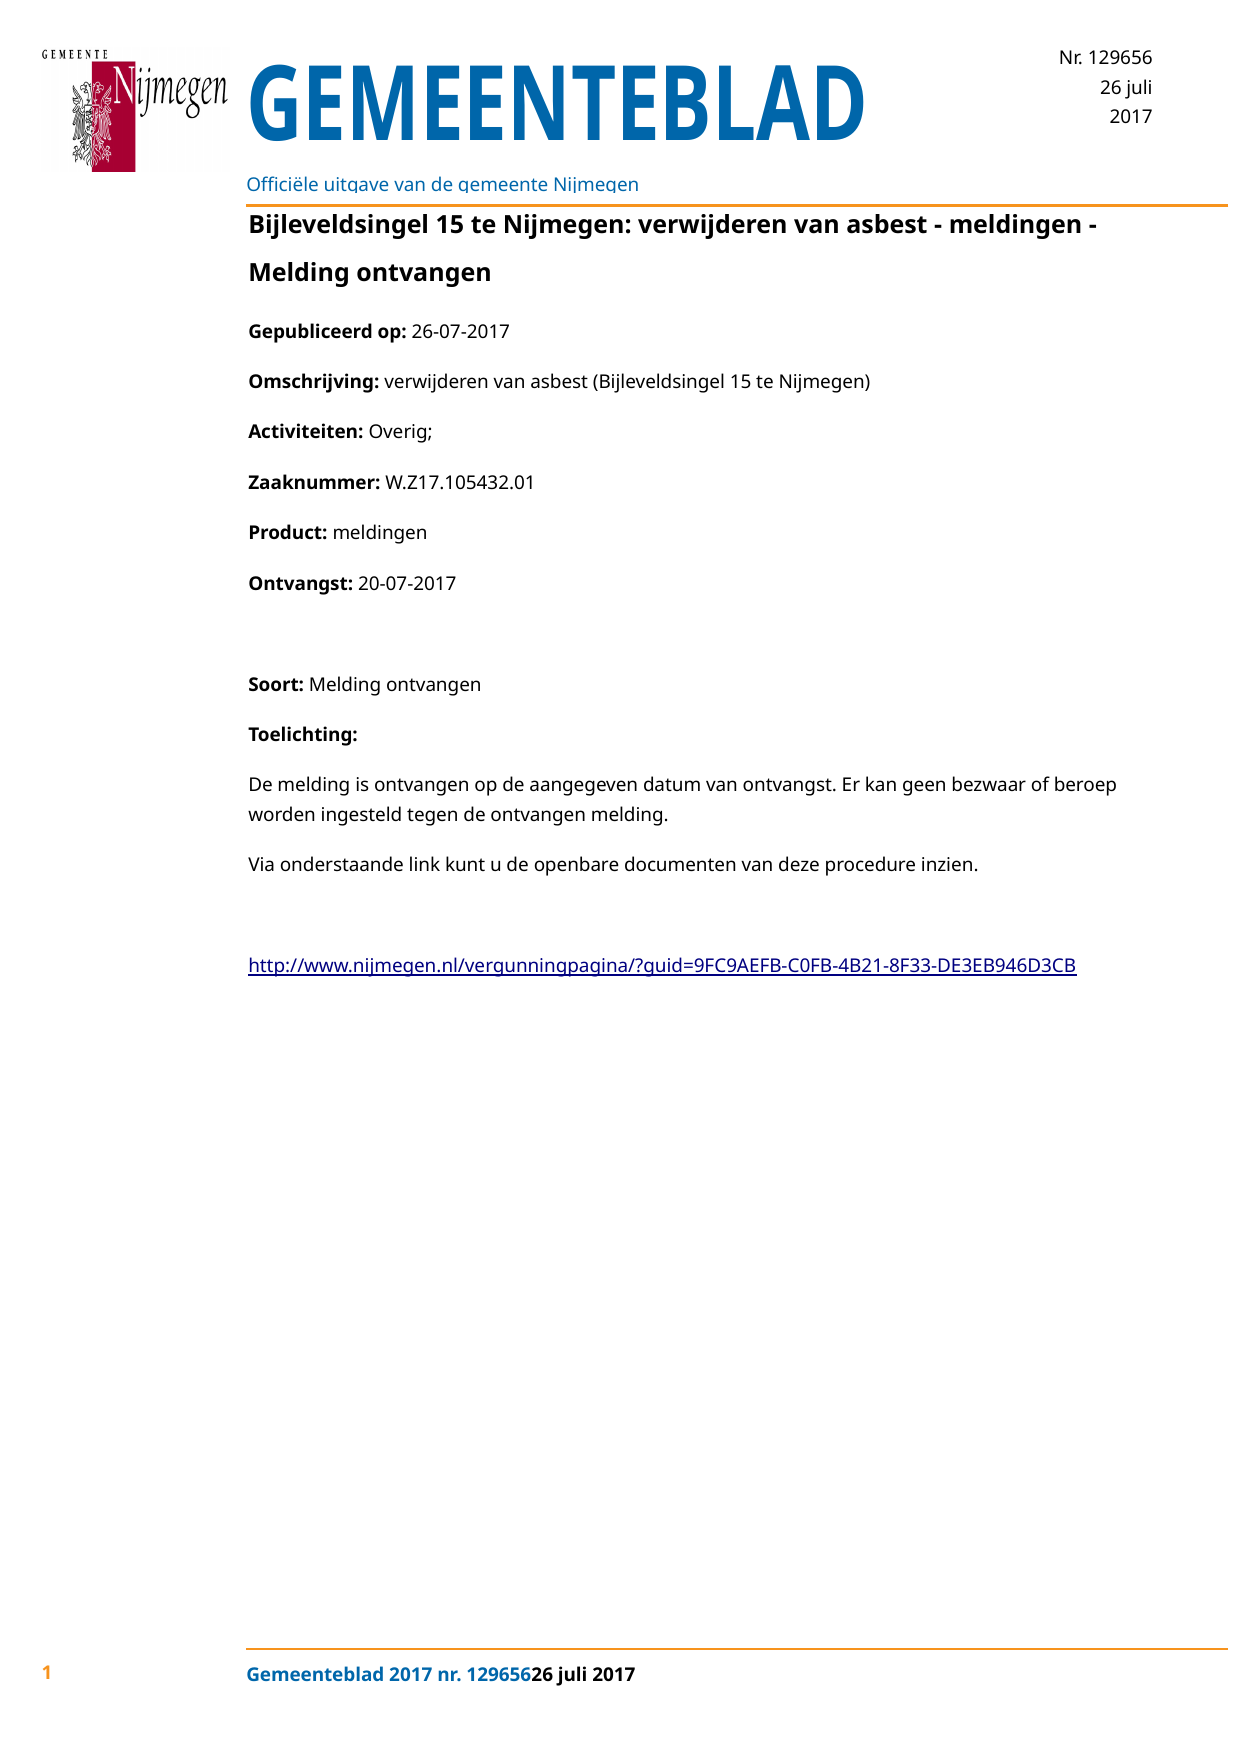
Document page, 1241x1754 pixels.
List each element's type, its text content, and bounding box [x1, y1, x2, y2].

text Zaaknummer: W.Z17.105432.01 [248, 469, 1152, 495]
text Omschrijving: verwijderen van asbest (Bijleveldsingel 15 te Nijmegen) [248, 368, 1152, 394]
text Bijleveldsingel 15 te Nijmegen: verwijderen van asbest - meldingen - Melding ontvangen [248, 207, 1152, 288]
text Activiteiten: Overig; [248, 419, 1152, 444]
text Soort: Melding ontvangen [248, 671, 1152, 697]
text Via onderstaande link kunt u de openbare documenten van deze procedure inzien. [248, 852, 1152, 877]
text De melding is ontvangen op de aangegeven datum van ontvangst. Er kan geen bezwaar of beroep worden ingesteld tegen de ontvangen melding. [248, 772, 1152, 827]
text Product: meldingen [248, 519, 1152, 545]
text Toelichting: [248, 721, 1152, 747]
text http://www.nijmegen.nl/vergunningpagina/?guid=9FC9AEFB-C0FB-4B21-8F33-DE3EB946D3CB [248, 952, 1152, 978]
text Gepubliceerd op: 26-07-2017 [248, 318, 1152, 344]
picture [41, 47, 231, 172]
text Ontvangst: 20-07-2017 [248, 570, 1152, 596]
